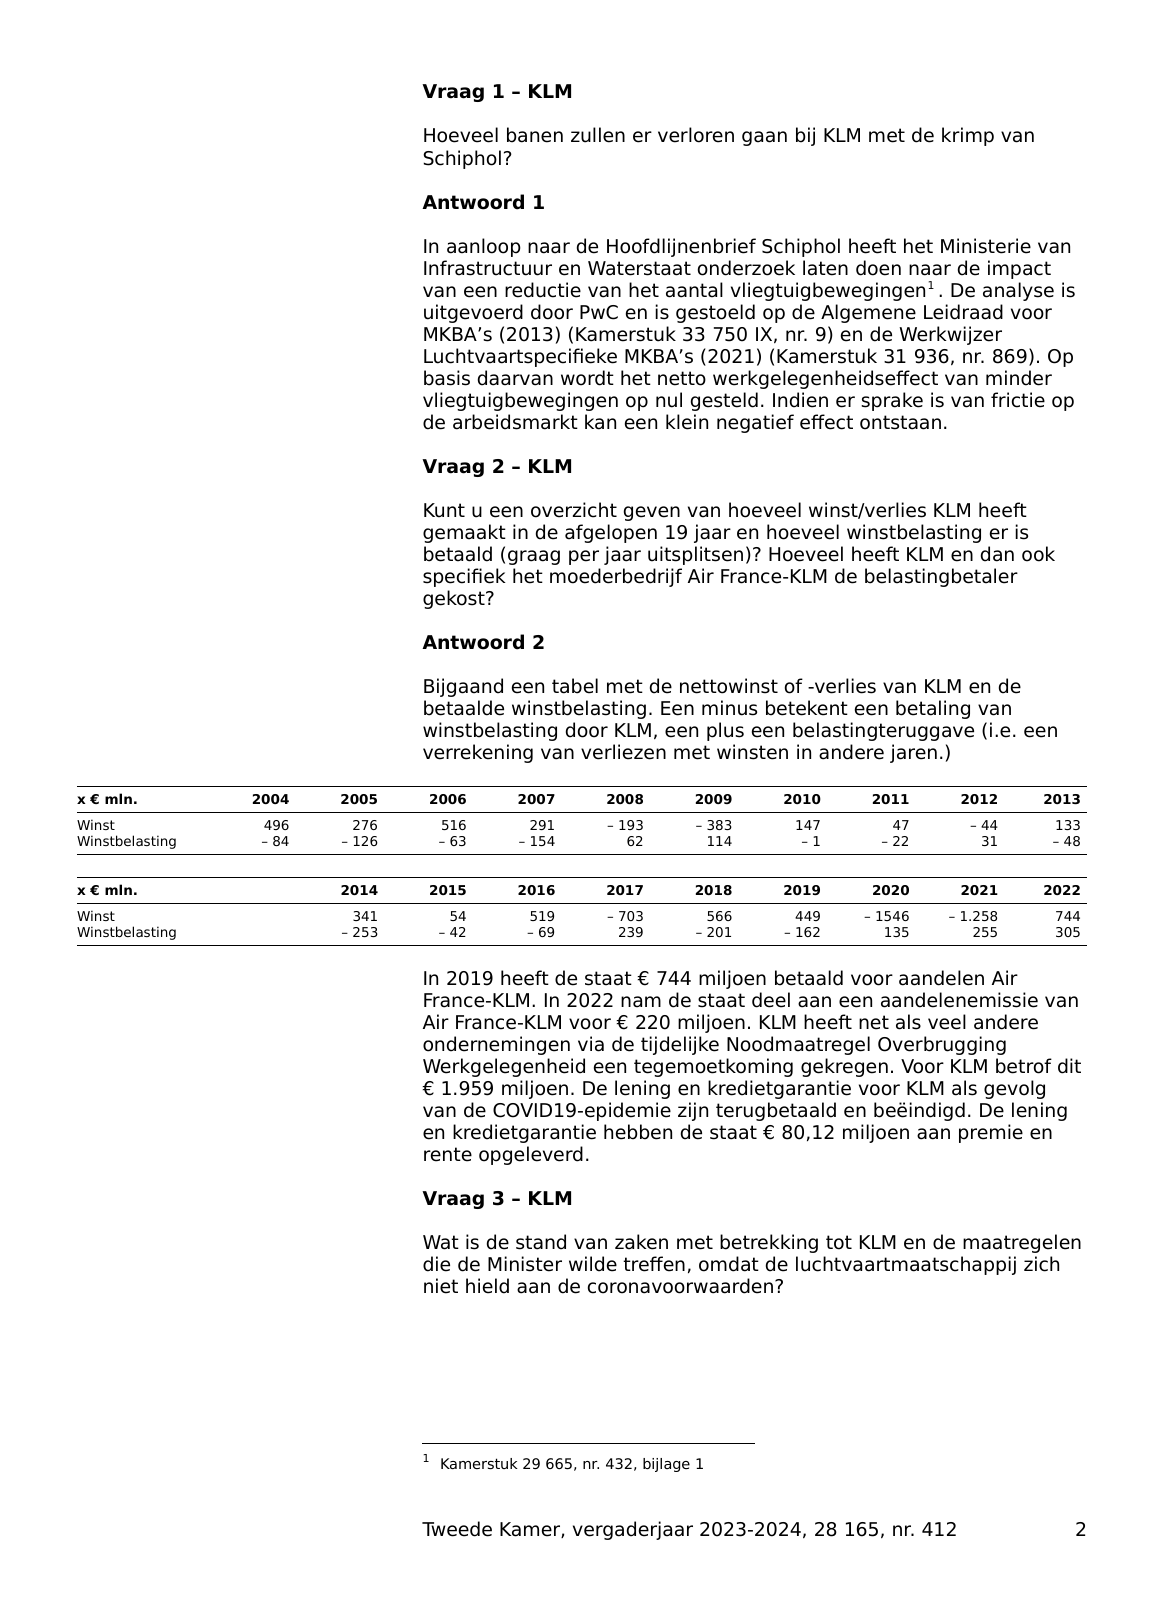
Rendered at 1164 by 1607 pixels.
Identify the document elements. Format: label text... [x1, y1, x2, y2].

text Hoeveel banen zullen er verloren gaan bij KLM met de krimp van Schiphol? [422, 125, 1087, 169]
table_cell 133 [1004, 813, 1087, 833]
table_cell – 201 [650, 925, 738, 945]
table_header x € mln. [77, 878, 295, 903]
table_cell 147 [738, 813, 827, 833]
table_cell – 63 [384, 834, 472, 854]
table_header 2006 [384, 787, 472, 812]
table_cell – 383 [650, 813, 738, 833]
table_cell Winstbelasting [77, 925, 295, 945]
table_cell 305 [1004, 925, 1087, 945]
table_cell – 84 [207, 834, 295, 854]
table_cell – 69 [473, 925, 561, 945]
table_cell 341 [295, 904, 384, 924]
table_header 2019 [738, 878, 827, 903]
table_cell – 1.258 [915, 904, 1004, 924]
table_header 2005 [295, 787, 384, 812]
table_cell 516 [384, 813, 472, 833]
table_header 2013 [1004, 787, 1087, 812]
table_cell 135 [827, 925, 915, 945]
text Bijgaand een tabel met de nettowinst of -verlies van KLM en de betaalde winstbelasting. Een minus betekent een betaling van winstbelasting door KLM, een plus een belastingteruggave (i.e. een verrekening van verliezen met winsten in andere jaren.) [422, 676, 1087, 764]
table_cell – 154 [473, 834, 561, 854]
table_header 2004 [207, 787, 295, 812]
table_header 2016 [473, 878, 561, 903]
table_cell – 253 [295, 925, 384, 945]
text Wat is de stand van zaken met betrekking tot KLM en de maatregelen die de Minister wilde treffen, omdat de luchtvaartmaatschappij zich niet hield aan de coronavoorwaarden? [422, 1232, 1087, 1298]
table_cell 744 [1004, 904, 1087, 924]
text In 2019 heeft de staat € 744 miljoen betaald voor aandelen Air France-KLM. In 2022 nam de staat deel aan een aandelenemissie van Air France-KLM voor € 220 miljoen. KLM heeft net als veel andere ondernemingen via de tijdelijke Noodmaatregel Overbrugging Werkgelegenheid een tegemoetkoming gekregen. Voor KLM betrof dit € 1.959 miljoen. De lening en kredietgarantie voor KLM als gevolg van de COVID19-epidemie zijn terugbetaald en beëindigd. De lening en kredietgarantie hebben de staat € 80,12 miljoen aan premie en rente opgeleverd. [422, 968, 1087, 1166]
table_cell 62 [561, 834, 649, 854]
table_cell 496 [207, 813, 295, 833]
table_cell – 42 [384, 925, 472, 945]
table_cell – 1 [738, 834, 827, 854]
table_cell 291 [473, 813, 561, 833]
table_header 2011 [827, 787, 915, 812]
table_cell Winst [77, 904, 295, 924]
table_cell 54 [384, 904, 472, 924]
table_header 2020 [827, 878, 915, 903]
subtitle Antwoord 2 [422, 632, 1087, 654]
table_header 2021 [915, 878, 1004, 903]
subtitle Vraag 1 – KLM [422, 81, 1087, 103]
table_cell – 1546 [827, 904, 915, 924]
text In aanloop naar de Hoofdlijnenbrief Schiphol heeft het Ministerie van Infrastructuur en Waterstaat onderzoek laten doen naar de impact van een reductie van het aantal vliegtuigbewegingen. De analyse is uitgevoerd door PwC en is gestoeld op de Algemene Leidraad voor MKBA’s (2013) (Kamerstuk 33 750 IX, nr. 9) en de Werkwijzer Luchtvaartspecifieke MKBA’s (2021) (Kamerstuk 31 936, nr. 869). Op basis daarvan wordt het netto werkgelegenheidseffect van minder vliegtuigbewegingen op nul gesteld. Indien er sprake is van frictie op de arbeidsmarkt kan een klein negatief effect ontstaan. [422, 236, 1087, 433]
table_header 2007 [473, 787, 561, 812]
table_cell 276 [295, 813, 384, 833]
table_cell Winstbelasting [77, 834, 207, 854]
table_header 2017 [561, 878, 649, 903]
table_header 2010 [738, 787, 827, 812]
text Kunt u een overzicht geven van hoeveel winst/verlies KLM heeft gemaakt in de afgelopen 19 jaar en hoeveel winstbelasting er is betaald (graag per jaar uitsplitsen)? Hoeveel heeft KLM en dan ook specifiek het moederbedrijf Air France-KLM de belastingbetaler gekost? [422, 500, 1087, 610]
table_header 2012 [915, 787, 1004, 812]
table_cell – 126 [295, 834, 384, 854]
table_cell – 162 [738, 925, 827, 945]
table_header x € mln. [77, 787, 207, 812]
table_cell 47 [827, 813, 915, 833]
table_cell Winst [77, 813, 207, 833]
table_cell 239 [561, 925, 649, 945]
table_cell 449 [738, 904, 827, 924]
subtitle Vraag 3 – KLM [422, 1188, 1087, 1210]
table_cell – 703 [561, 904, 649, 924]
table_cell 519 [473, 904, 561, 924]
table_cell – 22 [827, 834, 915, 854]
table_cell 114 [650, 834, 738, 854]
subtitle Antwoord 1 [422, 192, 1087, 213]
table_header 2018 [650, 878, 738, 903]
table_cell – 48 [1004, 834, 1087, 854]
table_header 2015 [384, 878, 472, 903]
table_cell 31 [915, 834, 1004, 854]
table_header 2009 [650, 787, 738, 812]
table_cell – 44 [915, 813, 1004, 833]
subtitle Vraag 2 – KLM [422, 456, 1087, 478]
table_cell 255 [915, 925, 1004, 945]
table_header 2008 [561, 787, 649, 812]
text Kamerstuk 29 665, nr. 432, bijlage 1 [422, 1452, 1087, 1474]
table_cell 566 [650, 904, 738, 924]
table_header 2014 [295, 878, 384, 903]
table_cell – 193 [561, 813, 649, 833]
table_header 2022 [1004, 878, 1087, 903]
